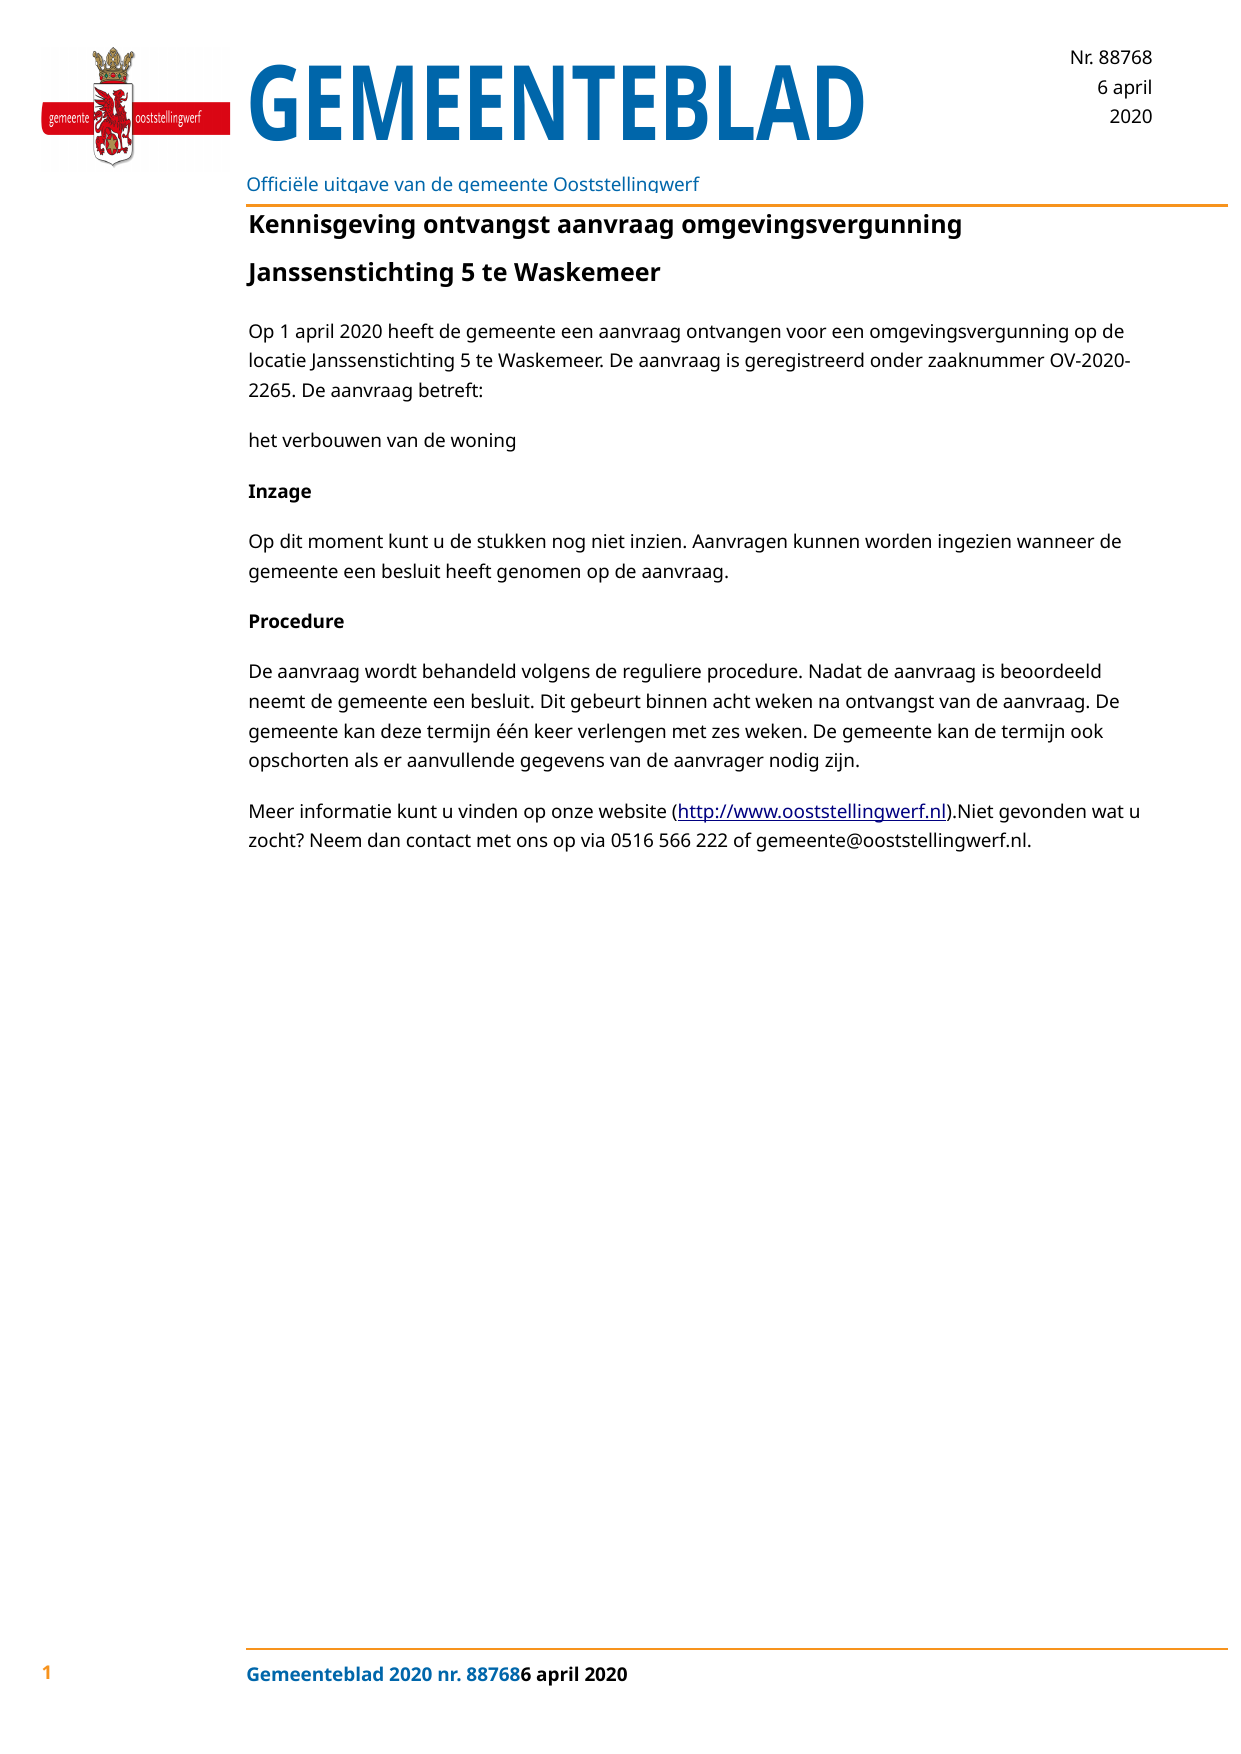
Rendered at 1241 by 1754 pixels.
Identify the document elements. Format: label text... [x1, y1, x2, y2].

text het verbouwen van de woning [248, 427, 1152, 453]
text Procedure [248, 608, 1152, 634]
text Meer informatie kunt u vinden op onze website (http://www.ooststellingwerf.nl).Niet gevonden wat u zocht? Neem dan contact met ons op via 0516 566 222 of gemeente@ooststellingwerf.nl. [248, 798, 1152, 853]
text Op dit moment kunt u de stukken nog niet inzien. Aanvragen kunnen worden ingezien wanneer de gemeente een besluit heeft genomen op de aanvraag. [248, 528, 1152, 584]
text Kennisgeving ontvangst aanvraag omgevingsvergunning Janssenstichting 5 te Waskemeer [248, 207, 1152, 288]
text Inzage [248, 478, 1152, 504]
text De aanvraag wordt behandeld volgens de reguliere procedure. Nadat de aanvraag is beoordeeld neemt de gemeente een besluit. Dit gebeurt binnen acht weken na ontvangst van de aanvraag. De gemeente kan deze termijn één keer verlengen met zes weken. De gemeente kan de termijn ook opschorten als er aanvullende gegevens van de aanvrager nodig zijn. [248, 659, 1152, 773]
picture [41, 47, 231, 172]
text Op 1 april 2020 heeft de gemeente een aanvraag ontvangen voor een omgevingsvergunning op de locatie Janssenstichting 5 te Waskemeer. De aanvraag is geregistreerd onder zaaknummer OV-2020-2265. De aanvraag betreft: [248, 318, 1152, 403]
